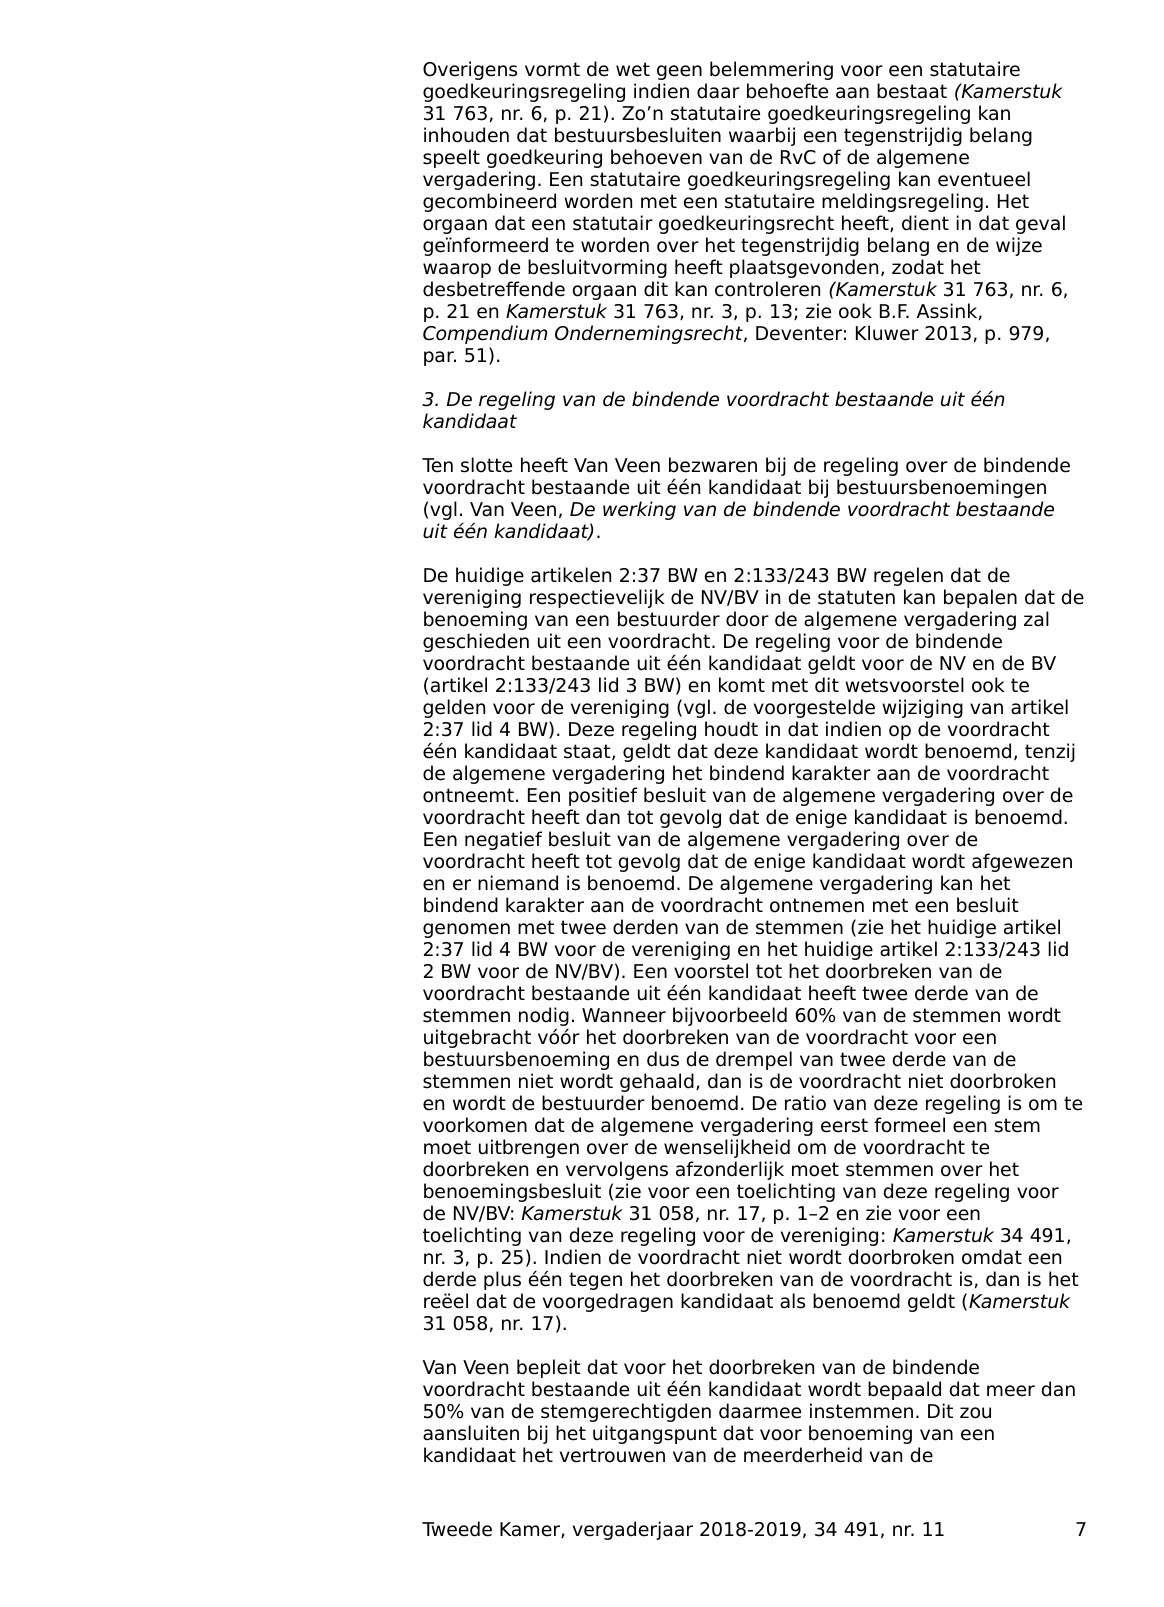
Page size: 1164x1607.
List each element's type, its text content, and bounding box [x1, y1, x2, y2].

text Overigens vormt de wet geen belemmering voor een statutaire goedkeuringsregeling indien daar behoefte aan bestaat (Kamerstuk 31 763, nr. 6, p. 21). Zo’n statutaire goedkeuringsregeling kan inhouden dat bestuursbesluiten waarbij een tegenstrijdig belang speelt goedkeuring behoeven van de RvC of de algemene vergadering. Een statutaire goedkeuringsregeling kan eventueel gecombineerd worden met een statutaire meldingsregeling. Het orgaan dat een statutair goedkeuringsrecht heeft, dient in dat geval geïnformeerd te worden over het tegenstrijdig belang en de wijze waarop de besluitvorming heeft plaatsgevonden, zodat het desbetreffende orgaan dit kan controleren (Kamerstuk 31 763, nr. 6, p. 21 en Kamerstuk 31 763, nr. 3, p. 13; zie ook B.F. Assink, Compendium Ondernemingsrecht, Deventer: Kluwer 2013, p. 979, par. 51). [422, 59, 1087, 367]
text De huidige artikelen 2:37 BW en 2:133/243 BW regelen dat de vereniging respectievelijk de NV/BV in de statuten kan bepalen dat de benoeming van een bestuurder door de algemene vergadering zal geschieden uit een voordracht. De regeling voor de bindende voordracht bestaande uit één kandidaat geldt voor de NV en de BV (artikel 2:133/243 lid 3 BW) en komt met dit wetsvoorstel ook te gelden voor de vereniging (vgl. de voorgestelde wijziging van artikel 2:37 lid 4 BW). Deze regeling houdt in dat indien op de voordracht één kandidaat staat, geldt dat deze kandidaat wordt benoemd, tenzij de algemene vergadering het bindend karakter aan de voordracht ontneemt. Een positief besluit van de algemene vergadering over de voordracht heeft dan tot gevolg dat de enige kandidaat is benoemd. Een negatief besluit van de algemene vergadering over de voordracht heeft tot gevolg dat de enige kandidaat wordt afgewezen en er niemand is benoemd. De algemene vergadering kan het bindend karakter aan de voordracht ontnemen met een besluit genomen met twee derden van de stemmen (zie het huidige artikel 2:37 lid 4 BW voor de vereniging en het huidige artikel 2:133/243 lid 2 BW voor de NV/BV). Een voorstel tot het doorbreken van de voordracht bestaande uit één kandidaat heeft twee derde van de stemmen nodig. Wanneer bijvoorbeeld 60% van de stemmen wordt uitgebracht vóór het doorbreken van de voordracht voor een bestuursbenoeming en dus de drempel van twee derde van de stemmen niet wordt gehaald, dan is de voordracht niet doorbroken en wordt de bestuurder benoemd. De ratio van deze regeling is om te voorkomen dat de algemene vergadering eerst formeel een stem moet uitbrengen over de wenselijkheid om de voordracht te doorbreken en vervolgens afzonderlijk moet stemmen over het benoemingsbesluit (zie voor een toelichting van deze regeling voor de NV/BV: Kamerstuk 31 058, nr. 17, p. 1–2 en zie voor een toelichting van deze regeling voor de vereniging: Kamerstuk 34 491, nr. 3, p. 25). Indien de voordracht niet wordt doorbroken omdat een derde plus één tegen het doorbreken van de voordracht is, dan is het reëel dat de voorgedragen kandidaat als benoemd geldt (Kamerstuk 31 058, nr. 17). [422, 565, 1087, 1334]
subtitle 3. De regeling van de bindende voordracht bestaande uit één kandidaat [422, 389, 1087, 433]
text Ten slotte heeft Van Veen bezwaren bij de regeling over de bindende voordracht bestaande uit één kandidaat bij bestuursbenoemingen (vgl. Van Veen, De werking van de bindende voordracht bestaande uit één kandidaat). [422, 455, 1087, 543]
text Van Veen bepleit dat voor het doorbreken van de bindende voordracht bestaande uit één kandidaat wordt bepaald dat meer dan 50% van de stemgerechtigden daarmee instemmen. Dit zou aansluiten bij het uitgangspunt dat voor benoeming van een kandidaat het vertrouwen van de meerderheid van de [422, 1357, 1087, 1467]
